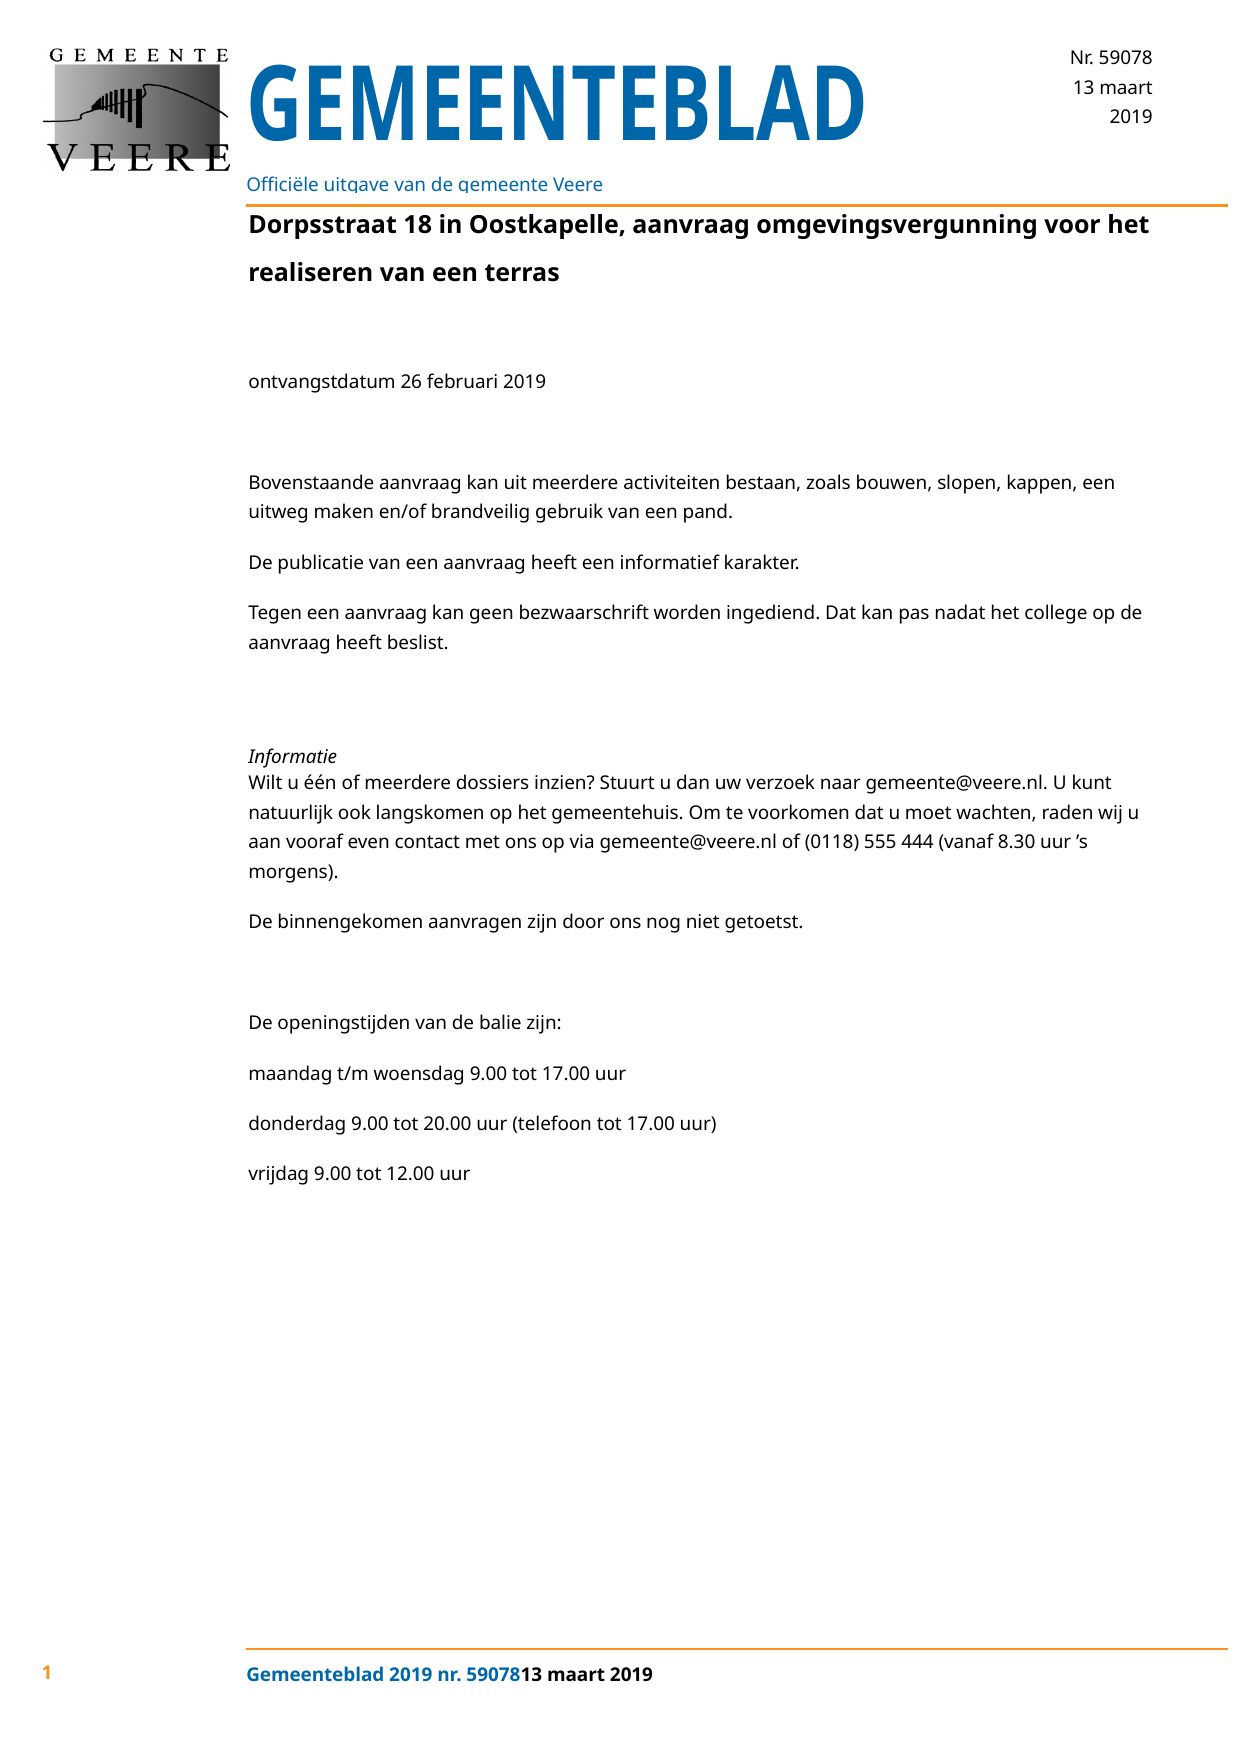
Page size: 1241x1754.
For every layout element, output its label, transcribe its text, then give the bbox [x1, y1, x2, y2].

text ontvangstdatum 26 februari 2019 [248, 368, 1152, 394]
text Informatie [248, 743, 1152, 769]
picture [41, 47, 231, 172]
text Wilt u één of meerdere dossiers inzien? Stuurt u dan uw verzoek naar gemeente@veere.nl. U kunt natuurlijk ook langskomen op het gemeentehuis. Om te voorkomen dat u moet wachten, raden wij u aan vooraf even contact met ons op via gemeente@veere.nl of (0118) 555 444 (vanaf 8.30 uur ’s morgens). [248, 769, 1152, 884]
text Dorpsstraat 18 in Oostkapelle, aanvraag omgevingsvergunning voor het realiseren van een terras [248, 207, 1152, 288]
text De binnengekomen aanvragen zijn door ons nog niet getoetst. [248, 908, 1152, 934]
text maandag t/m woensdag 9.00 tot 17.00 uur [248, 1060, 1152, 1085]
text De publicatie van een aanvraag heeft een informatief karakter. [248, 549, 1152, 575]
text Tegen een aanvraag kan geen bezwaarschrift worden ingediend. Dat kan pas nadat het college op de aanvraag heeft beslist. [248, 599, 1152, 655]
text vrijdag 9.00 tot 12.00 uur [248, 1161, 1152, 1186]
text Bovenstaande aanvraag kan uit meerdere activiteiten bestaan, zoals bouwen, slopen, kappen, een uitweg maken en/of brandveilig gebruik van een pand. [248, 469, 1152, 524]
text donderdag 9.00 tot 20.00 uur (telefoon tot 17.00 uur) [248, 1110, 1152, 1136]
text De openingstijden van de balie zijn: [248, 1009, 1152, 1035]
